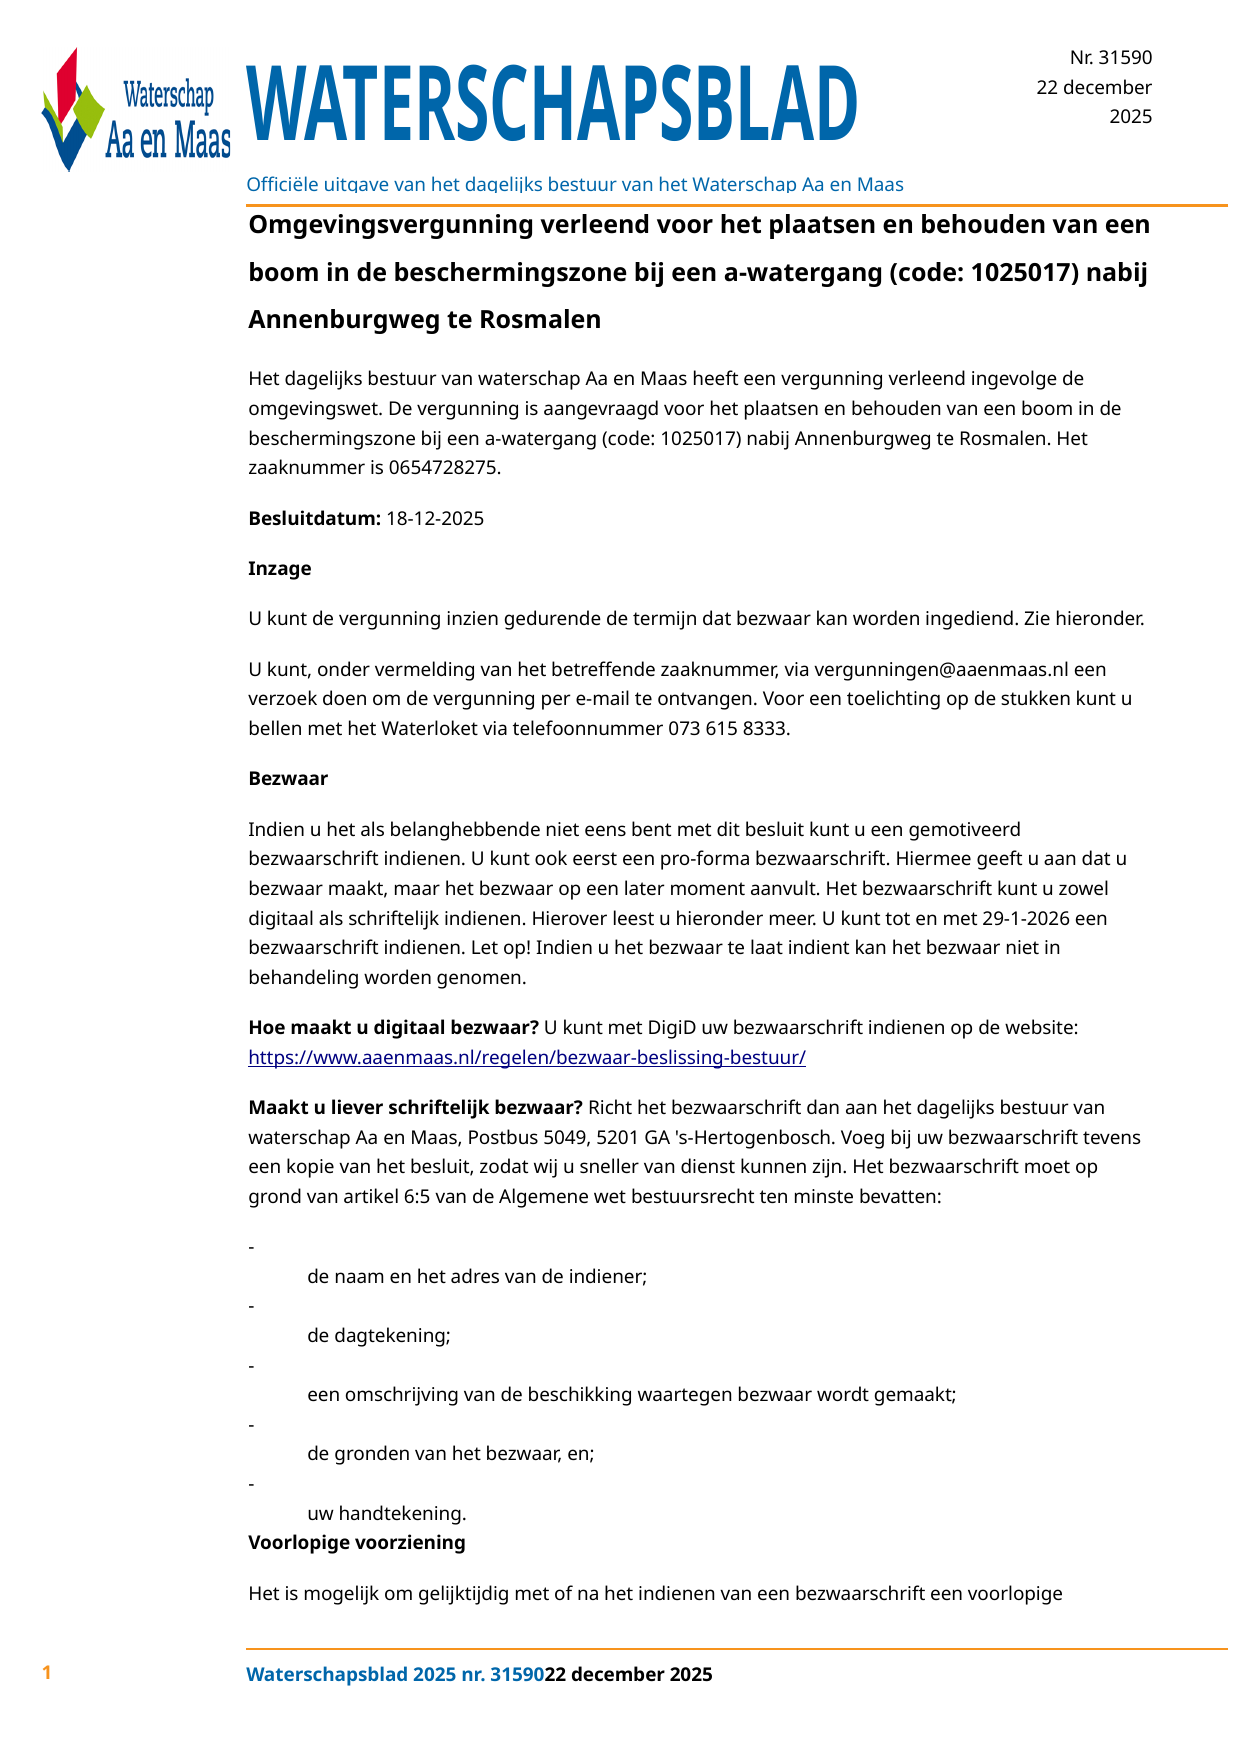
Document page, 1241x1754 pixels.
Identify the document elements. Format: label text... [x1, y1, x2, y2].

text Het dagelijks bestuur van waterschap Aa en Maas heeft een vergunning verleend ingevolge de omgevingswet. De vergunning is aangevraagd voor het plaatsen en behouden van een boom in de beschermingszone bij een a-watergang (code: 1025017) nabij Annenburgweg te Rosmalen. Het zaaknummer is 0654728275. [248, 366, 1152, 480]
text U kunt de vergunning inzien gedurende de termijn dat bezwaar kan worden ingediend. Zie hieronder. [248, 606, 1152, 631]
text Omgevingsvergunning verleend voor het plaatsen en behouden van een boom in de beschermingszone bij een a-watergang (code: 1025017) nabij Annenburgweg te Rosmalen [248, 207, 1152, 336]
text Bezwaar [248, 766, 1152, 791]
list de dagtekening; [248, 1322, 1152, 1348]
list een omschrijving van de beschikking waartegen bezwaar wordt gemaakt; [248, 1381, 1152, 1407]
picture [41, 47, 231, 172]
text Besluitdatum: 18-12-2025 [248, 505, 1152, 530]
list uw handtekening. [248, 1500, 1152, 1525]
text Het is mogelijk om gelijktijdig met of na het indienen van een bezwaarschrift een voorlopige [248, 1580, 1152, 1605]
text Inzage [248, 555, 1152, 581]
text Voorlopige voorziening [248, 1529, 1152, 1555]
text Hoe maakt u digitaal bezwaar? U kunt met DigiD uw bezwaarschrift indienen op de website: https://www.aaenmaas.nl/regelen/bezwaar-beslissing-bestuur/ [248, 1014, 1152, 1069]
list de naam en het adres van de indiener; [248, 1263, 1152, 1289]
text U kunt, onder vermelding van het betreffende zaaknummer, via vergunningen@aaenmaas.nl een verzoek doen om de vergunning per e-mail te ontvangen. Voor een toelichting op de stukken kunt u bellen met het Waterloket via telefoonnummer 073 615 8333. [248, 656, 1152, 741]
text Maakt u liever schriftelijk bezwaar? Richt het bezwaarschrift dan aan het dagelijks bestuur van waterschap Aa en Maas, Postbus 5049, 5201 GA 's-Hertogenbosch. Voeg bij uw bezwaarschrift tevens een kopie van het besluit, zodat wij u sneller van dienst kunnen zijn. Het bezwaarschrift moet op grond van artikel 6:5 van de Algemene wet bestuursrecht ten minste bevatten: [248, 1094, 1152, 1209]
list de gronden van het bezwaar, en; [248, 1441, 1152, 1466]
text Indien u het als belanghebbende niet eens bent met dit besluit kunt u een gemotiveerd bezwaarschrift indienen. U kunt ook eerst een pro-forma bezwaarschrift. Hiermee geeft u aan dat u bezwaar maakt, maar het bezwaar op een later moment aanvult. Het bezwaarschrift kunt u zowel digitaal als schriftelijk indienen. Hierover leest u hieronder meer. U kunt tot en met 29-1-2026 een bezwaarschrift indienen. Let op! Indien u het bezwaar te laat indient kan het bezwaar niet in behandeling worden genomen. [248, 816, 1152, 989]
